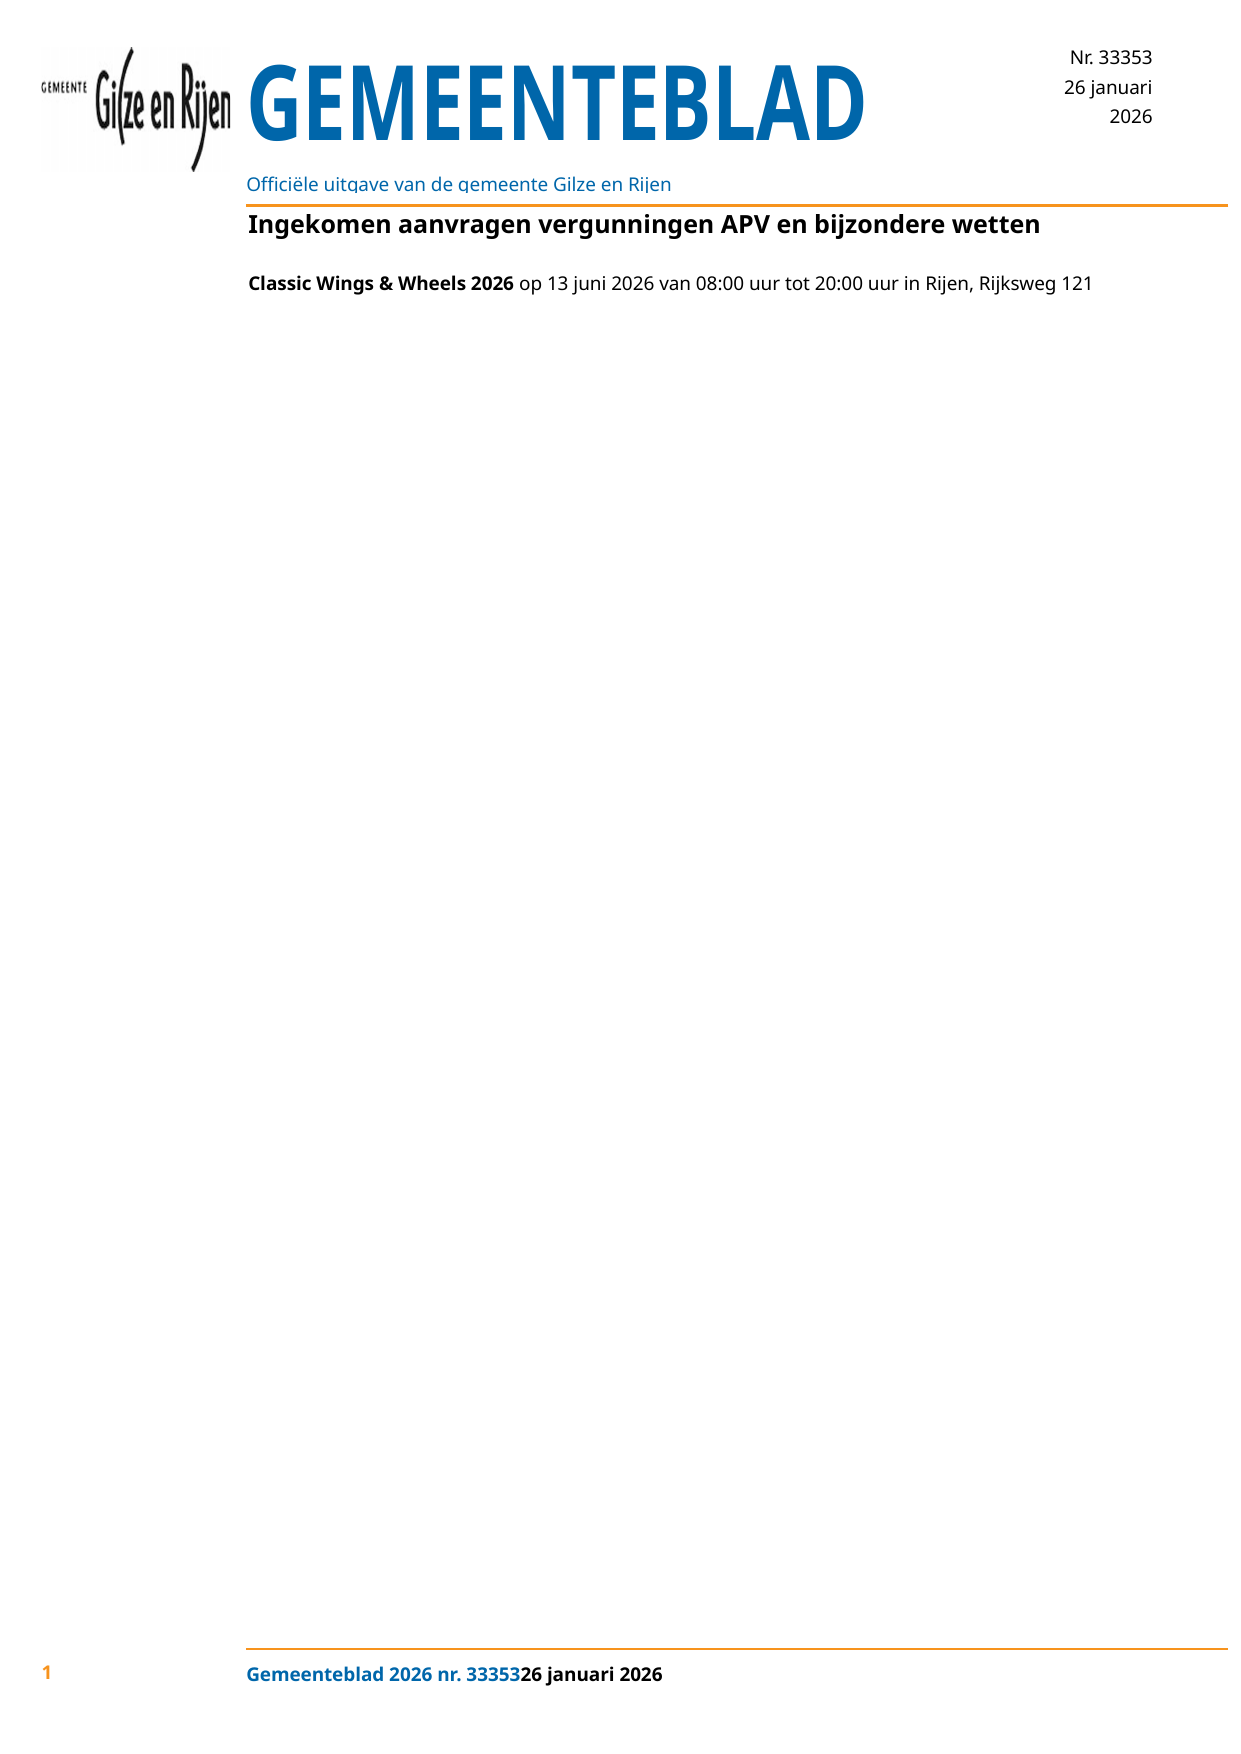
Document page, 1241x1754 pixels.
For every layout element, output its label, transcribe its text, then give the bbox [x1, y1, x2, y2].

picture [41, 47, 231, 172]
text Ingekomen aanvragen vergunningen APV en bijzondere wetten [248, 207, 1152, 241]
text Classic Wings & Wheels 2026 op 13 juni 2026 van 08:00 uur tot 20:00 uur in Rijen, Rijksweg 121 [248, 270, 1152, 296]
